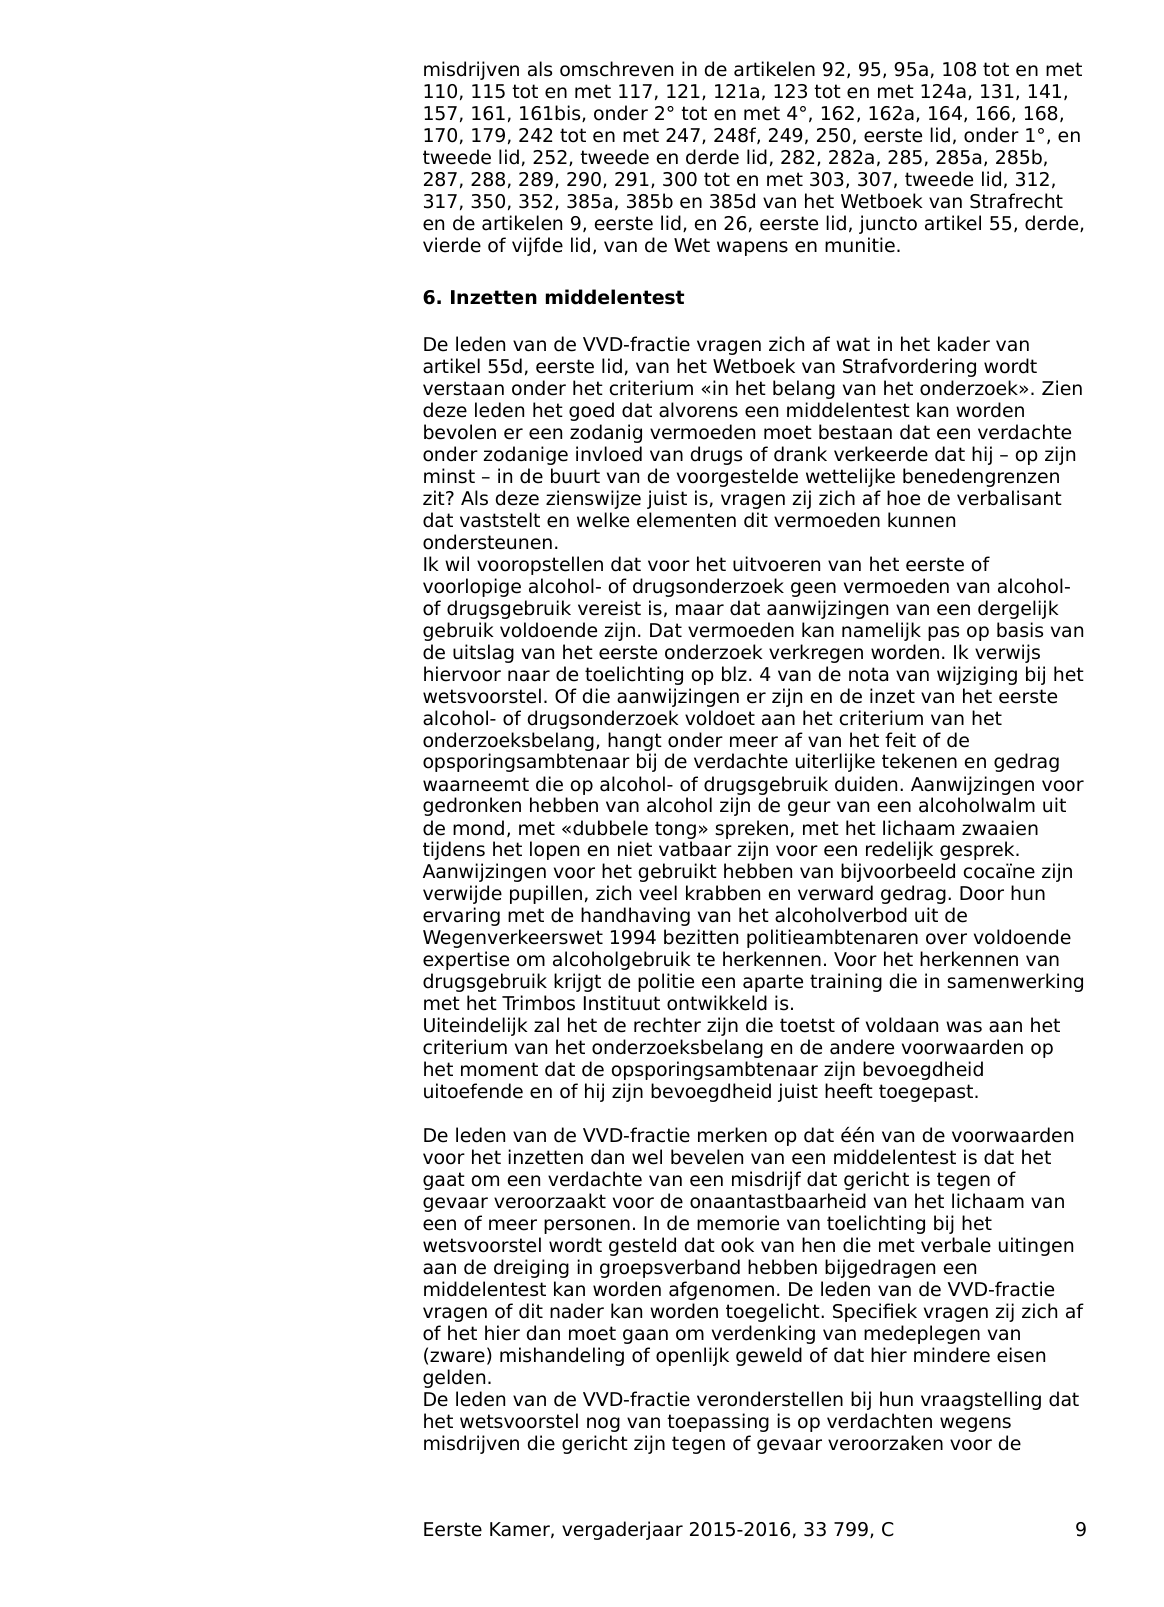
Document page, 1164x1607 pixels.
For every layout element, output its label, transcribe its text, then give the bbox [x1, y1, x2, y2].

text Ik wil vooropstellen dat voor het uitvoeren van het eerste of voorlopige alcohol- of drugsonderzoek geen vermoeden van alcohol- of drugsgebruik vereist is, maar dat aanwijzingen van een dergelijk gebruik voldoende zijn. Dat vermoeden kan namelijk pas op basis van de uitslag van het eerste onderzoek verkregen worden. Ik verwijs hiervoor naar de toelichting op blz. 4 van de nota van wijziging bij het wetsvoorstel. Of die aanwijzingen er zijn en de inzet van het eerste alcohol- of drugsonderzoek voldoet aan het criterium van het onderzoeksbelang, hangt onder meer af van het feit of de opsporingsambtenaar bij de verdachte uiterlijke tekenen en gedrag waarneemt die op alcohol- of drugsgebruik duiden. Aanwijzingen voor gedronken hebben van alcohol zijn de geur van een alcoholwalm uit de mond, met «dubbele tong» spreken, met het lichaam zwaaien tijdens het lopen en niet vatbaar zijn voor een redelijk gesprek. Aanwijzingen voor het gebruikt hebben van bijvoorbeeld cocaïne zijn verwijde pupillen, zich veel krabben en verward gedrag. Door hun ervaring met de handhaving van het alcoholverbod uit de Wegenverkeerswet 1994 bezitten politieambtenaren over voldoende expertise om alcoholgebruik te herkennen. Voor het herkennen van drugsgebruik krijgt de politie een aparte training die in samenwerking met het Trimbos Instituut ontwikkeld is. [422, 554, 1087, 1015]
subtitle 6. Inzetten middelentest [422, 287, 1087, 309]
text De leden van de VVD-fractie merken op dat één van de voorwaarden voor het inzetten dan wel bevelen van een middelentest is dat het gaat om een verdachte van een misdrijf dat gericht is tegen of gevaar veroorzaakt voor de onaantastbaarheid van het lichaam van een of meer personen. In de memorie van toelichting bij het wetsvoorstel wordt gesteld dat ook van hen die met verbale uitingen aan de dreiging in groepsverband hebben bijgedragen een middelentest kan worden afgenomen. De leden van de VVD-fractie vragen of dit nader kan worden toegelicht. Specifiek vragen zij zich af of het hier dan moet gaan om verdenking van medeplegen van (zware) mishandeling of openlijk geweld of dat hier mindere eisen gelden. [422, 1125, 1087, 1389]
text misdrijven als omschreven in de artikelen 92, 95, 95a, 108 tot en met 110, 115 tot en met 117, 121, 121a, 123 tot en met 124a, 131, 141, 157, 161, 161bis, onder 2° tot en met 4°, 162, 162a, 164, 166, 168, 170, 179, 242 tot en met 247, 248f, 249, 250, eerste lid, onder 1°, en tweede lid, 252, tweede en derde lid, 282, 282a, 285, 285a, 285b, 287, 288, 289, 290, 291, 300 tot en met 303, 307, tweede lid, 312, 317, 350, 352, 385a, 385b en 385d van het Wetboek van Strafrecht en de artikelen 9, eerste lid, en 26, eerste lid, juncto artikel 55, derde, vierde of vijfde lid, van de Wet wapens en munitie. [422, 59, 1087, 257]
text De leden van de VVD-fractie vragen zich af wat in het kader van artikel 55d, eerste lid, van het Wetboek van Strafvordering wordt verstaan onder het criterium «in het belang van het onderzoek». Zien deze leden het goed dat alvorens een middelentest kan worden bevolen er een zodanig vermoeden moet bestaan dat een verdachte onder zodanige invloed van drugs of drank verkeerde dat hij – op zijn minst – in de buurt van de voorgestelde wettelijke benedengrenzen zit? Als deze zienswijze juist is, vragen zij zich af hoe de verbalisant dat vaststelt en welke elementen dit vermoeden kunnen ondersteunen. [422, 334, 1087, 554]
text De leden van de VVD-fractie veronderstellen bij hun vraagstelling dat het wetsvoorstel nog van toepassing is op verdachten wegens misdrijven die gericht zijn tegen of gevaar veroorzaken voor de [422, 1389, 1087, 1455]
text Uiteindelijk zal het de rechter zijn die toetst of voldaan was aan het criterium van het onderzoeksbelang en de andere voorwaarden op het moment dat de opsporingsambtenaar zijn bevoegdheid uitoefende en of hij zijn bevoegdheid juist heeft toegepast. [422, 1015, 1087, 1103]
